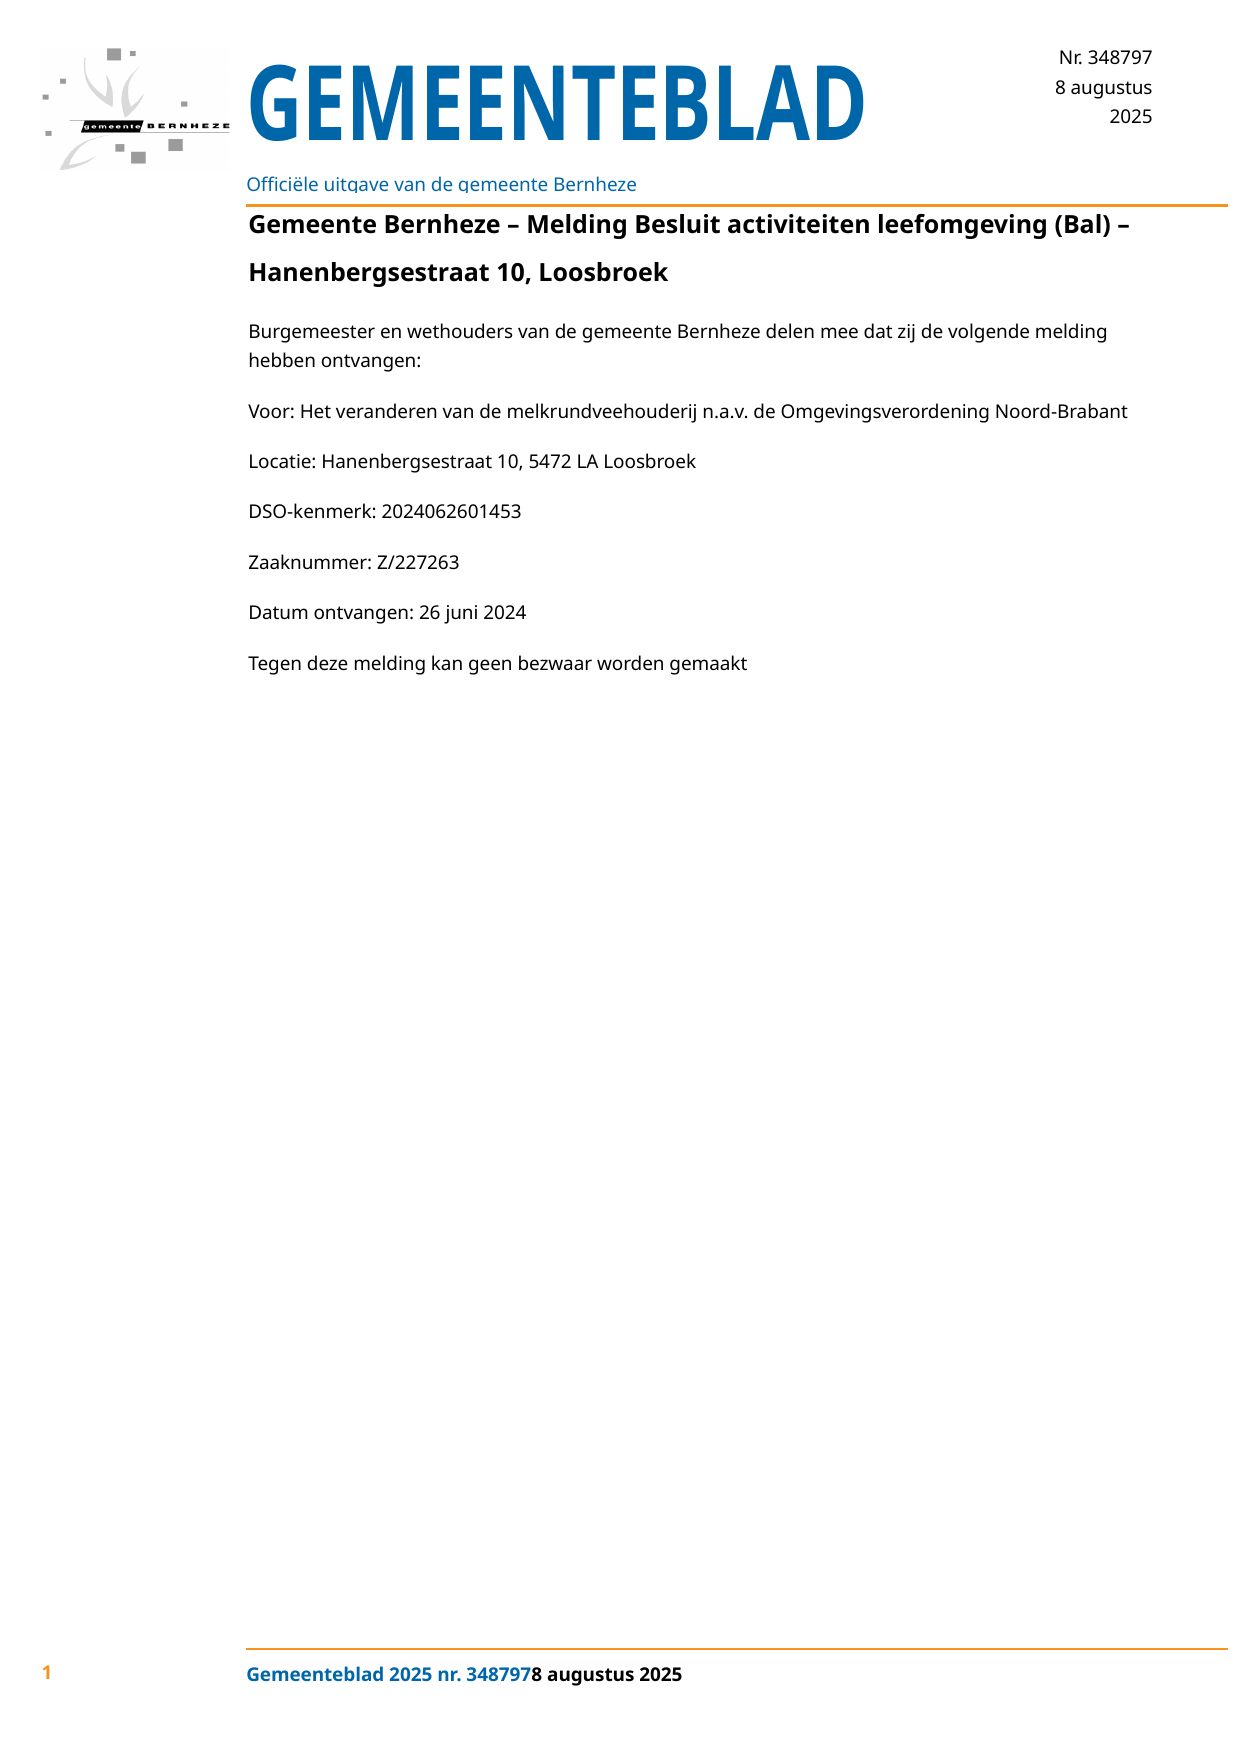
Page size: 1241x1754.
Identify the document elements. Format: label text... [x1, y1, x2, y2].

picture [41, 47, 231, 172]
text Voor: Het veranderen van de melkrundveehouderij n.a.v. de Omgevingsverordening Noord-Brabant [248, 398, 1152, 424]
text Burgemeester en wethouders van de gemeente Bernheze delen mee dat zij de volgende melding hebben ontvangen: [248, 318, 1152, 373]
text Gemeente Bernheze – Melding Besluit activiteiten leefomgeving (Bal) – Hanenbergsestraat 10, Loosbroek [248, 207, 1152, 288]
text Tegen deze melding kan geen bezwaar worden gemaakt [248, 650, 1152, 676]
text DSO-kenmerk: 2024062601453 [248, 499, 1152, 524]
text Zaaknummer: Z/227263 [248, 549, 1152, 575]
text Datum ontvangen: 26 juni 2024 [248, 599, 1152, 625]
text Locatie: Hanenbergsestraat 10, 5472 LA Loosbroek [248, 448, 1152, 474]
